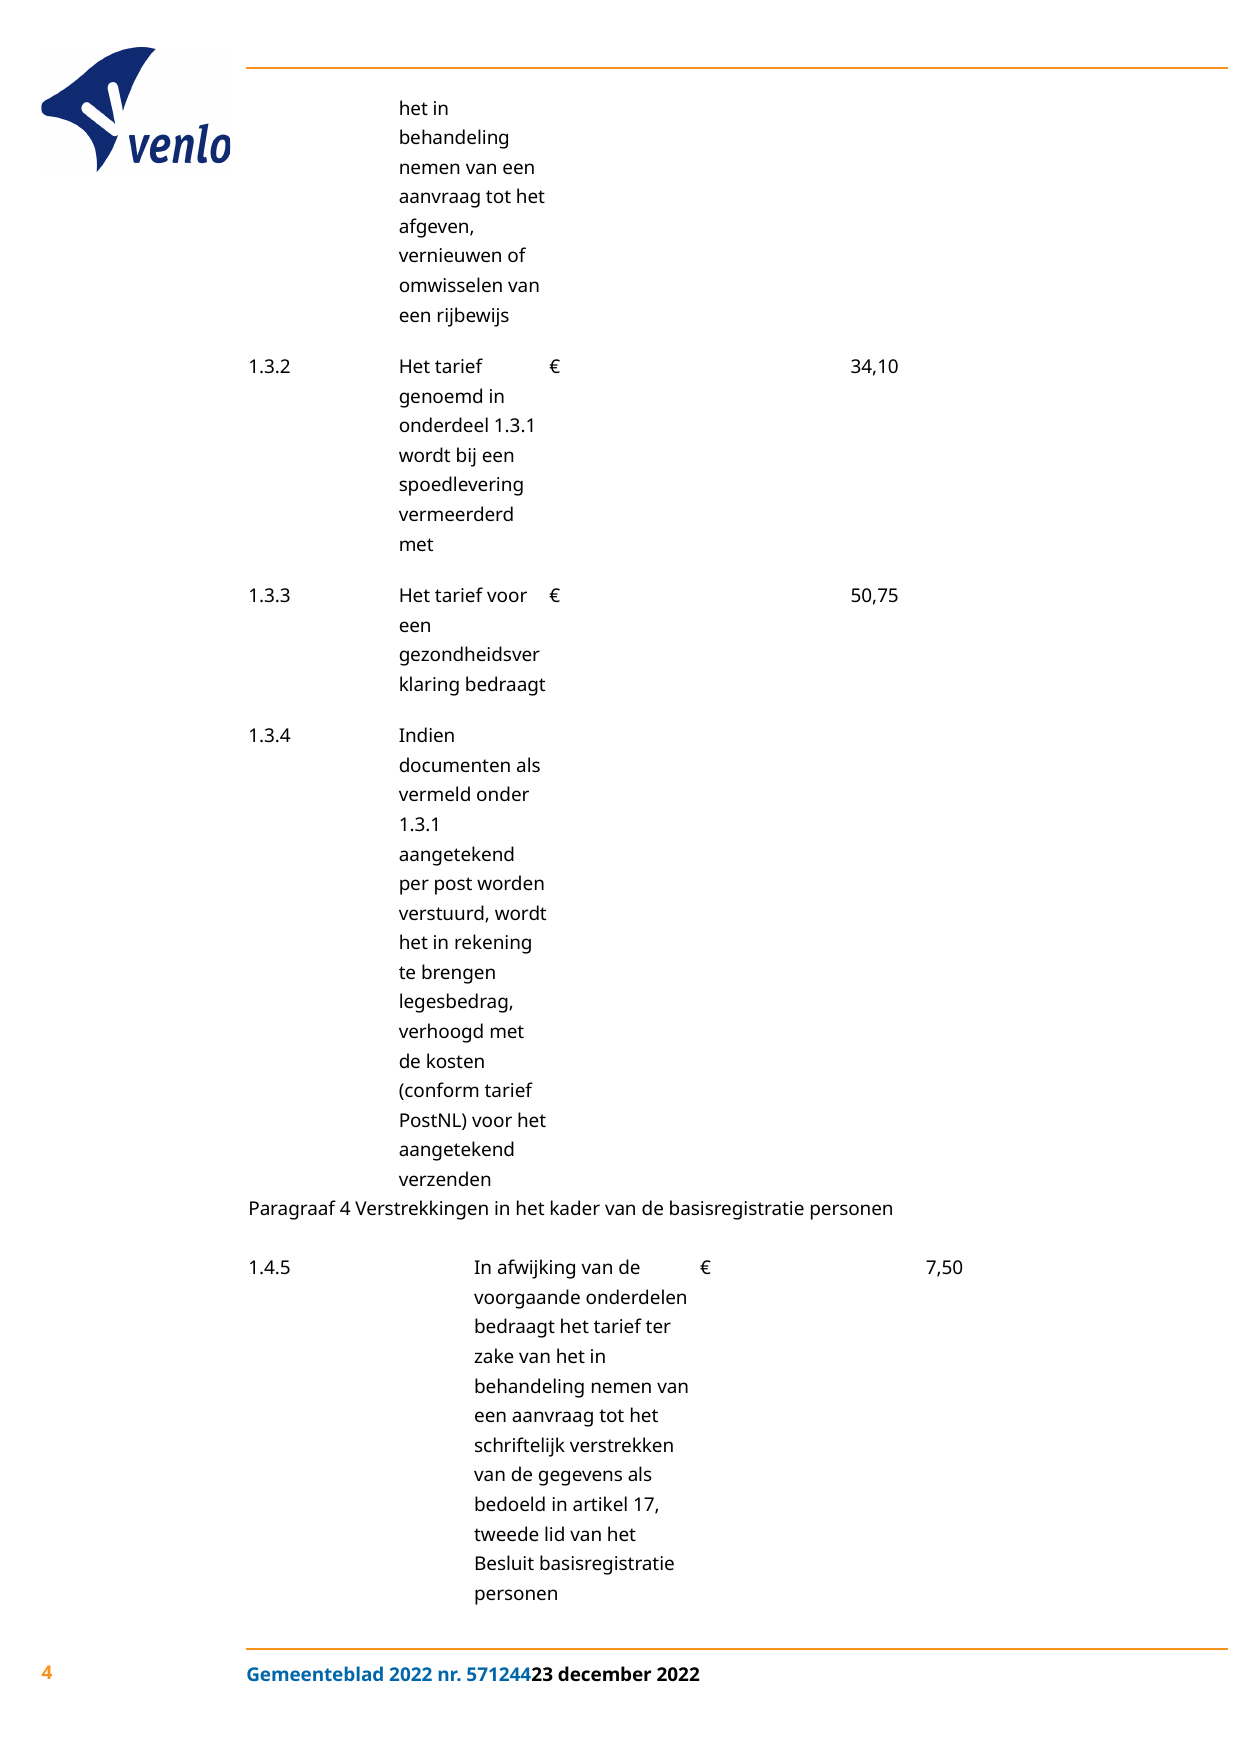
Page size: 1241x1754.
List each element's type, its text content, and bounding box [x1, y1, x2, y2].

table_cell [850, 328, 1152, 353]
table_cell 34,10 [850, 353, 1152, 557]
table_header [248, 95, 398, 328]
table_cell 1.3.2 [248, 353, 398, 557]
table_cell 1.3.4 [248, 723, 398, 1192]
text Paragraaf 4 Verstrekkingen in het kader van de basisregistratie personen [248, 1195, 1152, 1221]
table_cell [549, 328, 850, 353]
table_cell Het tarief voor een gezondheidsverklaring bedraagt [399, 582, 549, 697]
table_cell [549, 723, 700, 1192]
table_header 1.4.5 [248, 1255, 474, 1606]
table_header 7,50 [926, 1255, 1152, 1606]
table_cell 1.3.3 [248, 582, 398, 697]
table_cell [399, 557, 549, 582]
table_cell [549, 697, 850, 722]
table_cell [399, 328, 549, 353]
table_cell [850, 697, 1152, 722]
table_cell € [549, 353, 850, 557]
table_cell [248, 328, 398, 353]
table_header het in behandeling nemen van een aanvraag tot het afgeven, vernieuwen of omwisselen van een rijbewijs [399, 95, 549, 328]
table_header [549, 95, 850, 328]
table_cell [399, 697, 549, 722]
table_cell [700, 723, 1001, 1192]
table_cell € [549, 582, 850, 697]
picture [41, 47, 231, 172]
table_cell [248, 697, 398, 722]
table_cell [549, 557, 850, 582]
table_cell Het tarief genoemd in onderdeel 1.3.1 wordt bij een spoedlevering vermeerderd met [399, 353, 549, 557]
table_header In afwijking van de voorgaande onderdelen bedraagt het tarief ter zake van het in behandeling nemen van een aanvraag tot het schriftelijk verstrekken van de gegevens als bedoeld in artikel 17, tweede lid van het Besluit basisregistratie personen [474, 1255, 700, 1606]
table_cell Indien documenten als vermeld onder 1.3.1 aangetekend per post worden verstuurd, wordt het in rekening te brengen legesbedrag, verhoogd met de kosten (conform tarief PostNL) voor het aangetekend verzenden [399, 723, 549, 1192]
table_cell 50,75 [850, 582, 1152, 697]
table_cell [248, 557, 398, 582]
table_header € [700, 1255, 926, 1606]
table_header [850, 95, 1152, 328]
table_cell [1001, 723, 1152, 1192]
table_cell [850, 557, 1152, 582]
